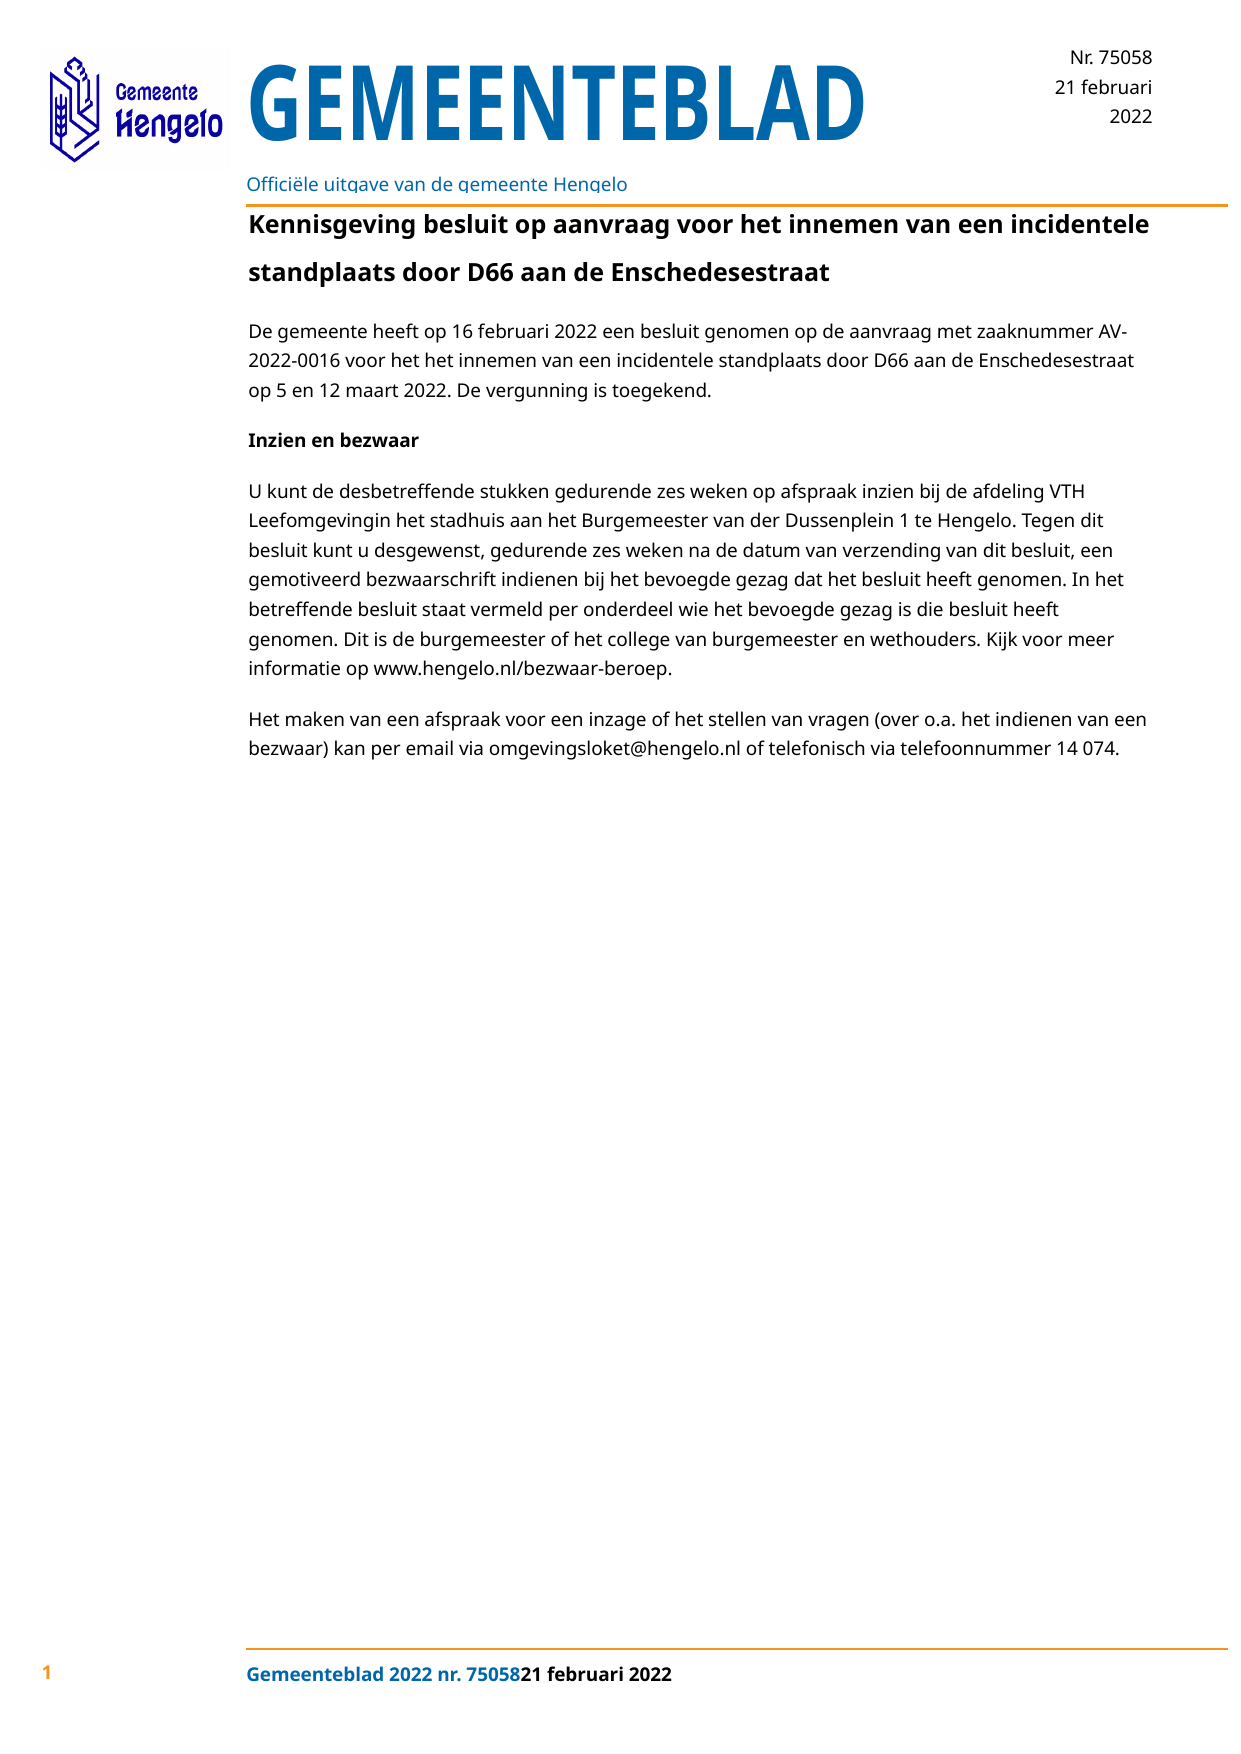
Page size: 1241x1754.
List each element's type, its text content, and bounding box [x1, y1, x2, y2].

text Inzien en bezwaar [248, 427, 1152, 453]
text De gemeente heeft op 16 februari 2022 een besluit genomen op de aanvraag met zaaknummer AV-2022-0016 voor het het innemen van een incidentele standplaats door D66 aan de Enschedesestraat op 5 en 12 maart 2022. De vergunning is toegekend. [248, 318, 1152, 403]
text U kunt de desbetreffende stukken gedurende zes weken op afspraak inzien bij de afdeling VTH Leefomgevingin het stadhuis aan het Burgemeester van der Dussenplein 1 te Hengelo. Tegen dit besluit kunt u desgewenst, gedurende zes weken na de datum van verzending van dit besluit, een gemotiveerd bezwaarschrift indienen bij het bevoegde gezag dat het besluit heeft genomen. In het betreffende besluit staat vermeld per onderdeel wie het bevoegde gezag is die besluit heeft genomen. Dit is de burgemeester of het college van burgemeester en wethouders. Kijk voor meer informatie op www.hengelo.nl/bezwaar-beroep. [248, 478, 1152, 681]
text Het maken van een afspraak voor een inzage of het stellen van vragen (over o.a. het indienen van een bezwaar) kan per email via omgevingsloket@hengelo.nl of telefonisch via telefoonnummer 14 074. [248, 706, 1152, 761]
text Kennisgeving besluit op aanvraag voor het innemen van een incidentele standplaats door D66 aan de Enschedesestraat [248, 207, 1152, 288]
picture [41, 47, 231, 172]
